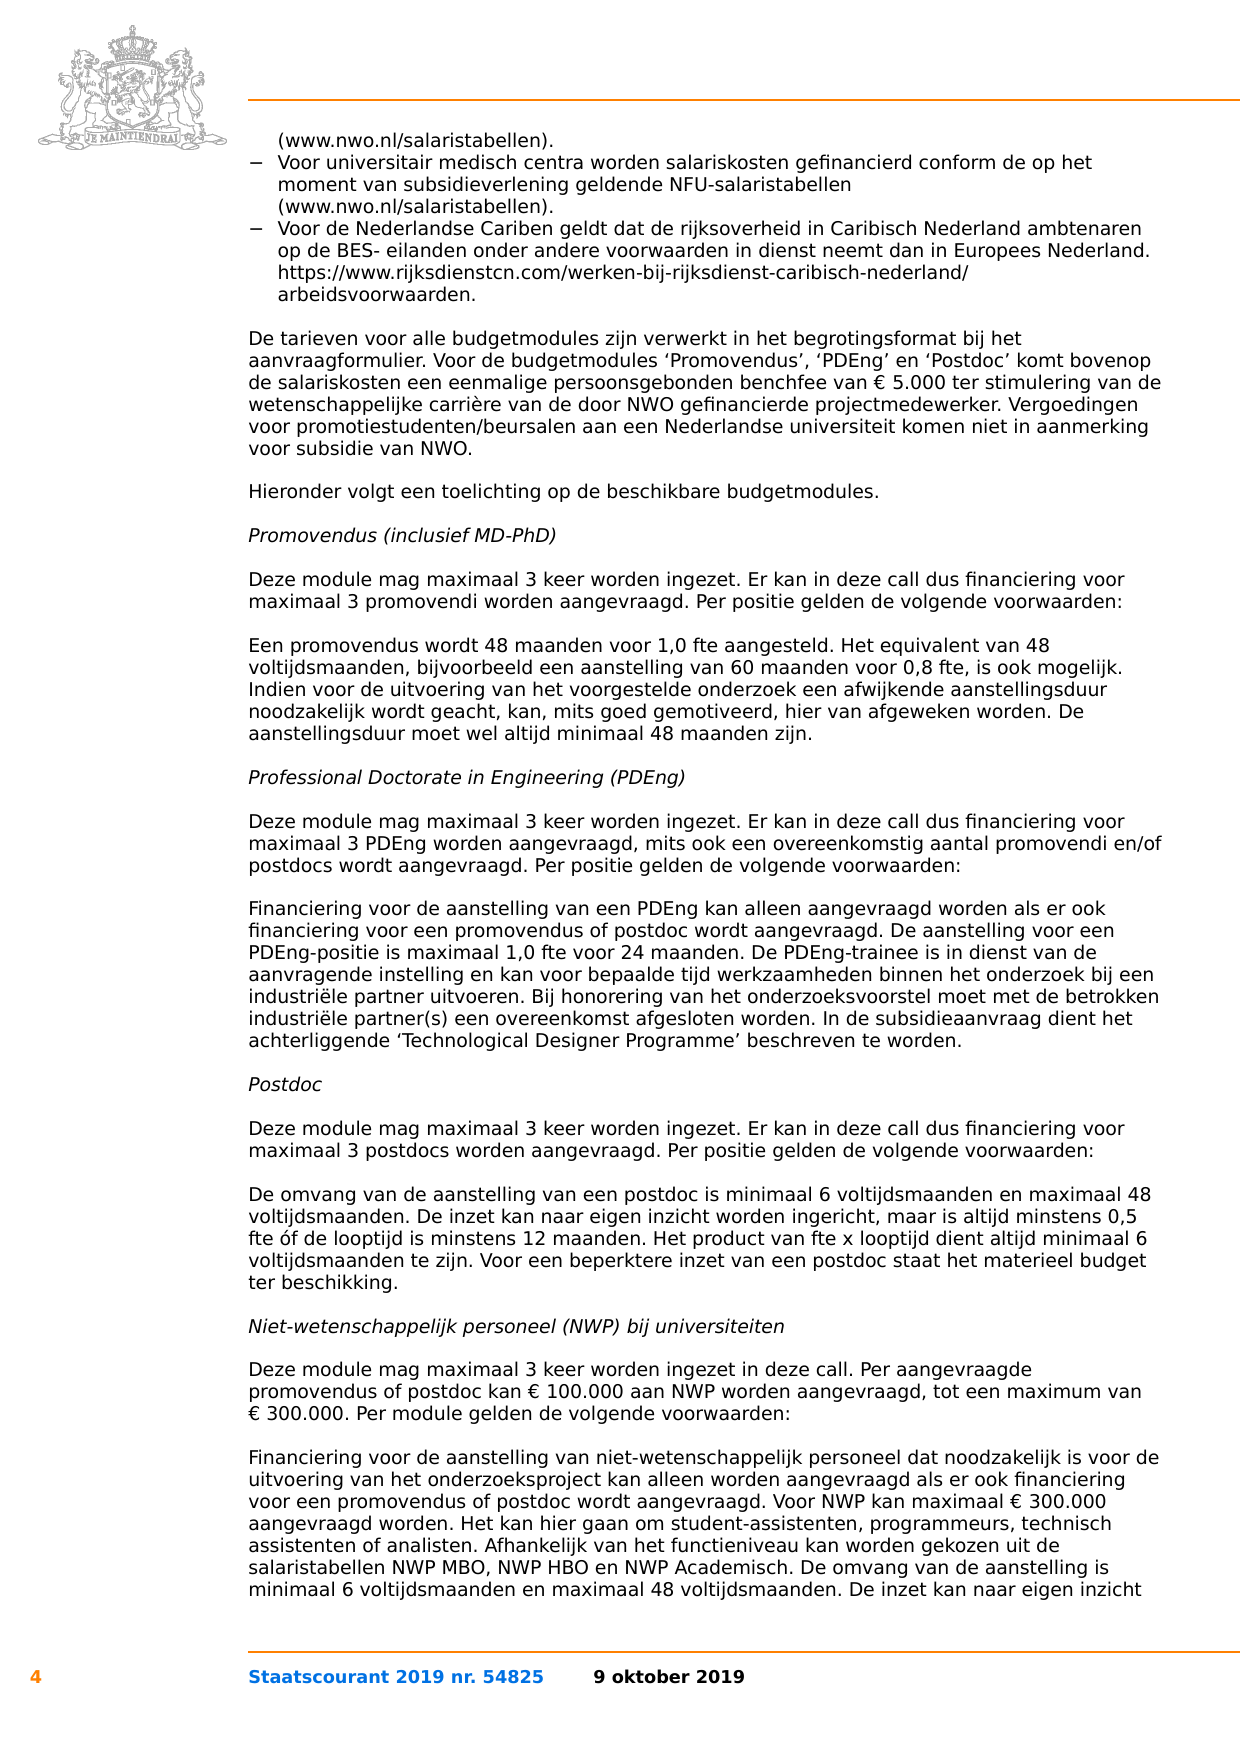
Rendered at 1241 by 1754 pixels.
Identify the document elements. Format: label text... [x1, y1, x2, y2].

text De omvang van de aanstelling van een postdoc is minimaal 6 voltijdsmaanden en maximaal 48 voltijdsmaanden. De inzet kan naar eigen inzicht worden ingericht, maar is altijd minstens 0,5 fte óf de looptijd is minstens 12 maanden. Het product van fte x looptijd dient altijd minimaal 6 voltijdsmaanden te zijn. Voor een beperktere inzet van een postdoc staat het materieel budget ter beschikking. [248, 1184, 1163, 1294]
text Financiering voor de aanstelling van een PDEng kan alleen aangevraagd worden als er ook financiering voor een promovendus of postdoc wordt aangevraagd. De aanstelling voor een PDEng-positie is maximaal 1,0 fte voor 24 maanden. De PDEng-trainee is in dienst van de aanvragende instelling en kan voor bepaalde tijd werkzaamheden binnen het onderzoek bij een industriële partner uitvoeren. Bij honorering van het onderzoeksvoorstel moet met de betrokken industriële partner(s) een overeenkomst afgesloten worden. In de subsidieaanvraag dient het achterliggende ‘Technological Designer Programme’ beschreven te worden. [248, 898, 1163, 1052]
subtitle Promovendus (inclusief MD-PhD) [248, 525, 1163, 547]
text Een promovendus wordt 48 maanden voor 1,0 fte aangesteld. Het equivalent van 48 voltijdsmaanden, bijvoorbeeld een aanstelling van 60 maanden voor 0,8 fte, is ook mogelijk. Indien voor de uitvoering van het voorgestelde onderzoek een afwijkende aanstellingsduur noodzakelijk wordt geacht, kan, mits goed gemotiveerd, hier van afgeweken worden. De aanstellingsduur moet wel altijd minimaal 48 maanden zijn. [248, 635, 1163, 745]
text https://www.rijksdienstcn.com/werken-bij-rijksdienst-caribisch-nederland/arbeidsvoorwaarden. [277, 262, 1163, 306]
text Deze module mag maximaal 3 keer worden ingezet. Er kan in deze call dus financiering voor maximaal 3 postdocs worden aangevraagd. Per positie gelden de volgende voorwaarden: [248, 1118, 1163, 1162]
picture [38, 25, 227, 150]
text Hieronder volgt een toelichting op de beschikbare budgetmodules. [248, 481, 1163, 503]
text Financiering voor de aanstelling van niet-wetenschappelijk personeel dat noodzakelijk is voor de uitvoering van het onderzoeksproject kan alleen worden aangevraagd als er ook financiering voor een promovendus of postdoc wordt aangevraagd. Voor NWP kan maximaal € 300.000 aangevraagd worden. Het kan hier gaan om student-assistenten, programmeurs, technisch assistenten of analisten. Afhankelijk van het functieniveau kan worden gekozen uit de salaristabellen NWP MBO, NWP HBO en NWP Academisch. De omvang van de aanstelling is minimaal 6 voltijdsmaanden en maximaal 48 voltijdsmaanden. De inzet kan naar eigen inzicht [248, 1447, 1163, 1601]
subtitle Professional Doctorate in Engineering (PDEng) [248, 767, 1163, 789]
text (www.nwo.nl/salaristabellen). [277, 196, 1163, 218]
subtitle Postdoc [248, 1074, 1163, 1096]
text De tarieven voor alle budgetmodules zijn verwerkt in het begrotingsformat bij het aanvraagformulier. Voor de budgetmodules ‘Promovendus’, ‘PDEng’ en ‘Postdoc’ komt bovenop de salariskosten een eenmalige persoonsgebonden benchfee van € 5.000 ter stimulering van de wetenschappelijke carrière van de door NWO gefinancierde projectmedewerker. Vergoedingen voor promotiestudenten/beursalen aan een Nederlandse universiteit komen niet in aanmerking voor subsidie van NWO. [248, 328, 1163, 459]
subtitle Niet-wetenschappelijk personeel (NWP) bij universiteiten [248, 1316, 1163, 1337]
text − Voor universitair medisch centra worden salariskosten gefinancierd conform de op het moment van subsidieverlening geldende NFU-salaristabellen [248, 152, 1163, 196]
text Deze module mag maximaal 3 keer worden ingezet. Er kan in deze call dus financiering voor maximaal 3 PDEng worden aangevraagd, mits ook een overeenkomstig aantal promovendi en/of postdocs wordt aangevraagd. Per positie gelden de volgende voorwaarden: [248, 811, 1163, 876]
text Deze module mag maximaal 3 keer worden ingezet. Er kan in deze call dus financiering voor maximaal 3 promovendi worden aangevraagd. Per positie gelden de volgende voorwaarden: [248, 569, 1163, 613]
text Deze module mag maximaal 3 keer worden ingezet in deze call. Per aangevraagde promovendus of postdoc kan € 100.000 aan NWP worden aangevraagd, tot een maximum van € 300.000. Per module gelden de volgende voorwaarden: [248, 1359, 1163, 1425]
text − Voor de Nederlandse Cariben geldt dat de rijksoverheid in Caribisch Nederland ambtenaren op de BES- eilanden onder andere voorwaarden in dienst neemt dan in Europees Nederland. [248, 218, 1163, 262]
text (www.nwo.nl/salaristabellen). [277, 130, 1163, 152]
